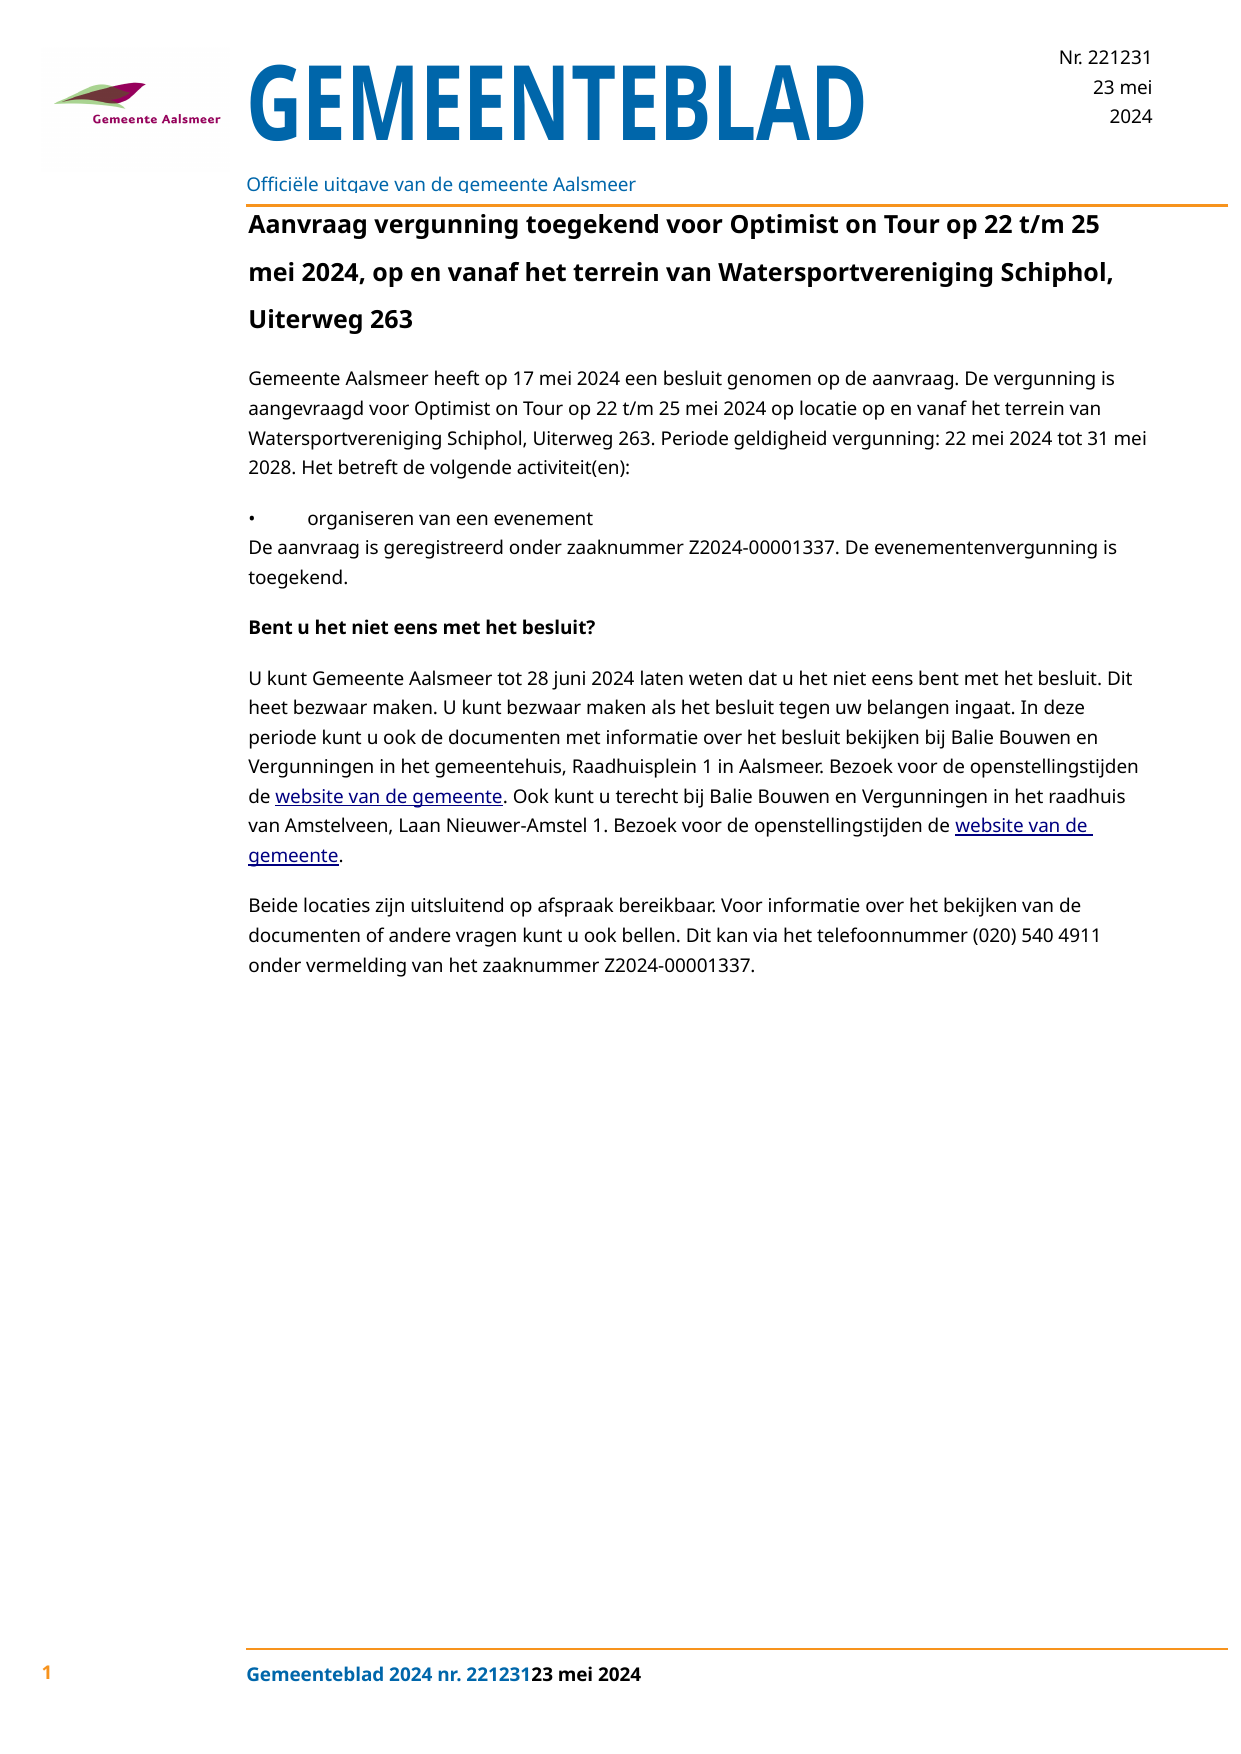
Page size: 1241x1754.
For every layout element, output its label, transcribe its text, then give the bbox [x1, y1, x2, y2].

text De aanvraag is geregistreerd onder zaaknummer Z2024-00001337. De evenementenvergunning is toegekend. [248, 534, 1152, 589]
text Aanvraag vergunning toegekend voor Optimist on Tour op 22 t/m 25 mei 2024, op en vanaf het terrein van Watersportvereniging Schiphol, Uiterweg 263 [248, 207, 1152, 336]
text U kunt Gemeente Aalsmeer tot 28 juni 2024 laten weten dat u het niet eens bent met het besluit. Dit heet bezwaar maken. U kunt bezwaar maken als het besluit tegen uw belangen ingaat. In deze periode kunt u ook de documenten met informatie over het besluit bekijken bij Balie Bouwen en Vergunningen in het gemeentehuis, Raadhuisplein 1 in Aalsmeer. Bezoek voor de openstellingstijden de website van de gemeente. Ook kunt u terecht bij Balie Bouwen en Vergunningen in het raadhuis van Amstelveen, Laan Nieuwer-Amstel 1. Bezoek voor de openstellingstijden de website van de gemeente. [248, 665, 1152, 868]
text Gemeente Aalsmeer heeft op 17 mei 2024 een besluit genomen op de aanvraag. De vergunning is aangevraagd voor Optimist on Tour op 22 t/m 25 mei 2024 op locatie op en vanaf het terrein van Watersportvereniging Schiphol, Uiterweg 263. Periode geldigheid vergunning: 22 mei 2024 tot 31 mei 2028. Het betreft de volgende activiteit(en): [248, 366, 1152, 480]
text Beide locaties zijn uitsluitend op afspraak bereikbaar. Voor informatie over het bekijken van de documenten of andere vragen kunt u ook bellen. Dit kan via het telefoonnummer (020) 540 4911 onder vermelding van het zaaknummer Z2024-00001337. [248, 893, 1152, 977]
picture [41, 47, 231, 172]
list organiseren van een evenement [248, 505, 1152, 530]
text Bent u het niet eens met het besluit? [248, 614, 1152, 640]
